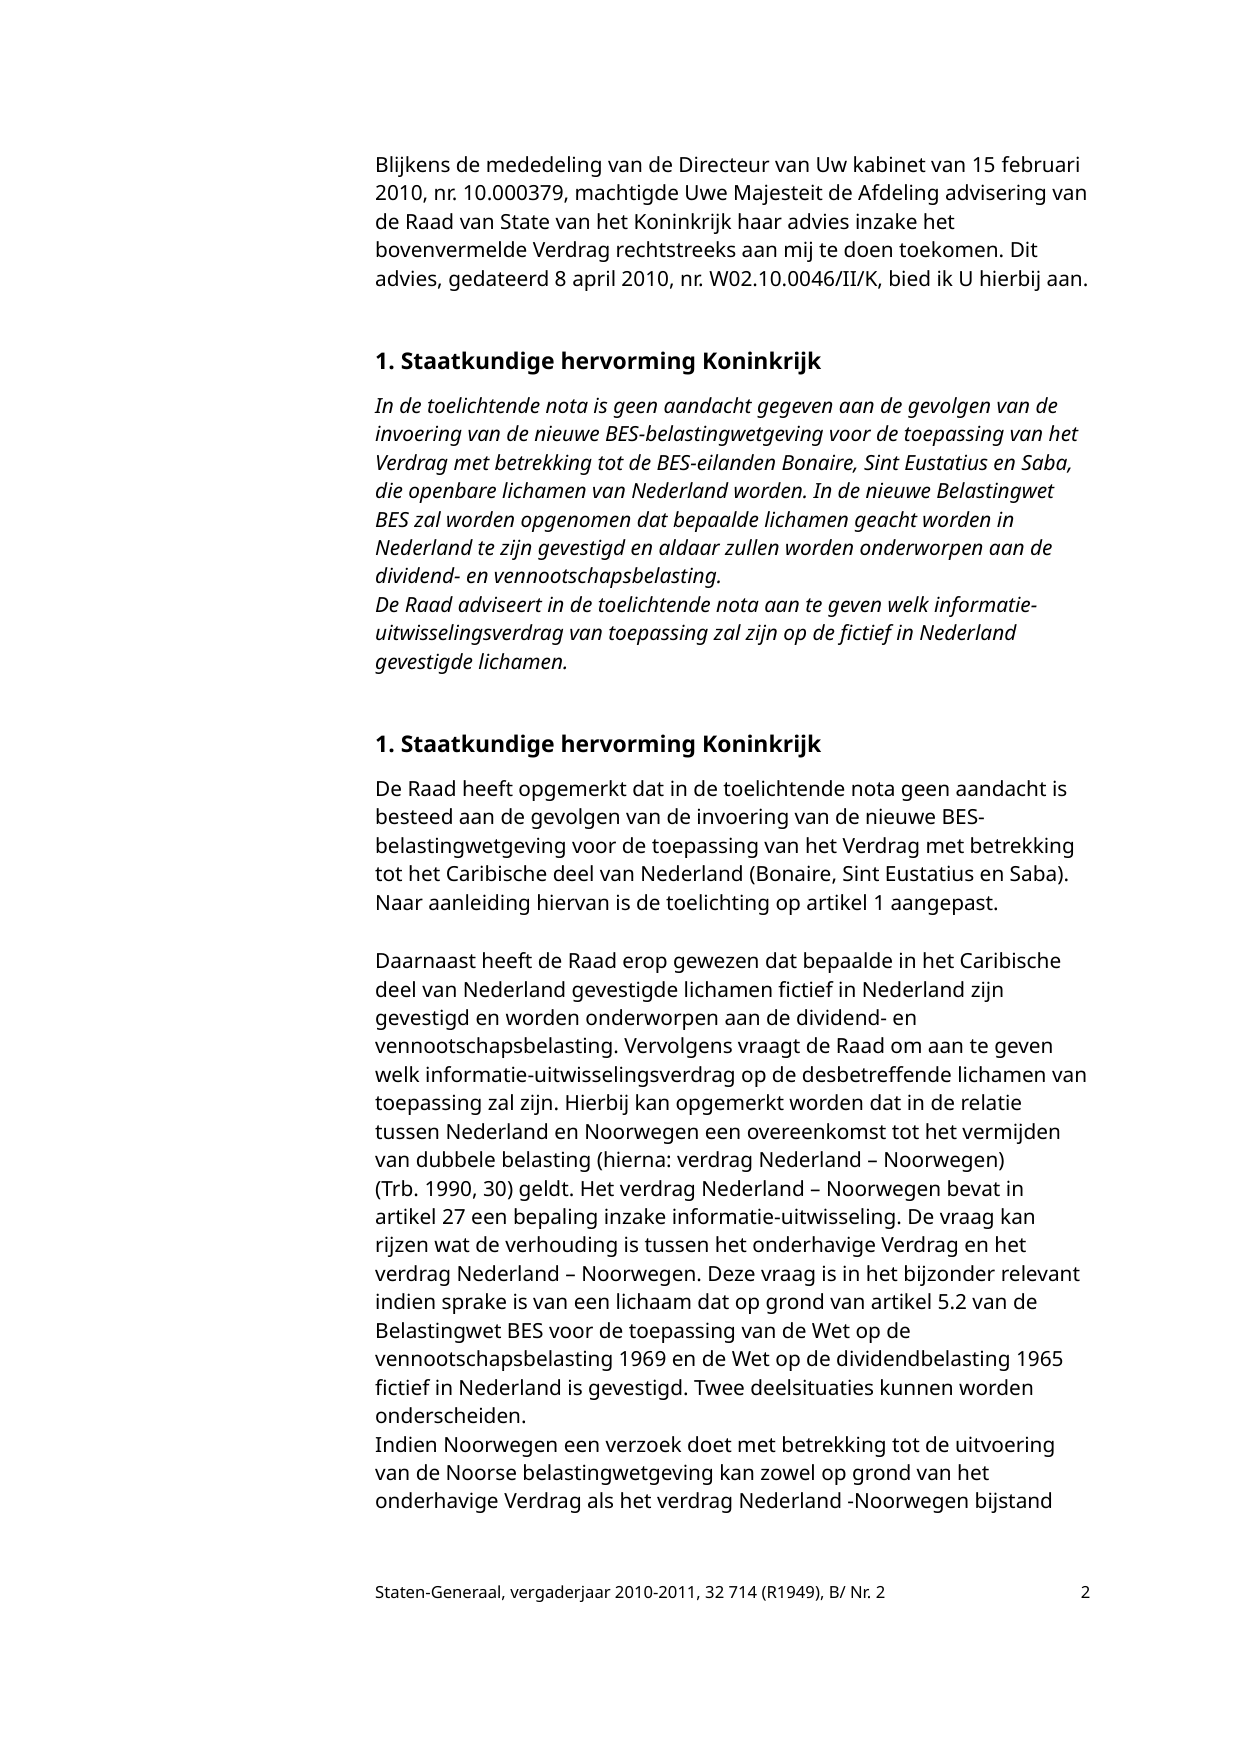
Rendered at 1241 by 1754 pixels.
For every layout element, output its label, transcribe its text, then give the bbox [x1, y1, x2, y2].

text Blijkens de mededeling van de Directeur van Uw kabinet van 15 februari 2010, nr. 10.000379, machtigde Uwe Majesteit de Afdeling advisering van de Raad van State van het Koninkrijk haar advies inzake het bovenvermelde Verdrag rechtstreeks aan mij te doen toekomen. Dit advies, gedateerd 8 april 2010, nr. W02.10.0046/II/K, bied ik U hierbij aan. [375, 150, 1090, 292]
subtitle 1. Staatkundige hervorming Koninkrijk [375, 345, 1090, 376]
text De Raad heeft opgemerkt dat in de toelichtende nota geen aandacht is besteed aan de gevolgen van de invoering van de nieuwe BES-belastingwetgeving voor de toepassing van het Verdrag met betrekking tot het Caribische deel van Nederland (Bonaire, Sint Eustatius en Saba). Naar aanleiding hiervan is de toelichting op artikel 1 aangepast. [375, 774, 1090, 916]
text Daarnaast heeft de Raad erop gewezen dat bepaalde in het Caribische deel van Nederland gevestigde lichamen fictief in Nederland zijn gevestigd en worden onderworpen aan de dividend- en vennootschapsbelasting. Vervolgens vraagt de Raad om aan te geven welk informatie-uitwisselingsverdrag op de desbetreffende lichamen van toepassing zal zijn. Hierbij kan opgemerkt worden dat in de relatie tussen Nederland en Noorwegen een overeenkomst tot het vermijden van dubbele belasting (hierna: verdrag Nederland – Noorwegen) (Trb. 1990, 30) geldt. Het verdrag Nederland – Noorwegen bevat in artikel 27 een bepaling inzake informatie-uitwisseling. De vraag kan rijzen wat de verhouding is tussen het onderhavige Verdrag en het verdrag Nederland – Noorwegen. Deze vraag is in het bijzonder relevant indien sprake is van een lichaam dat op grond van artikel 5.2 van de Belastingwet BES voor de toepassing van de Wet op de vennootschapsbelasting 1969 en de Wet op de dividendbelasting 1965 fictief in Nederland is gevestigd. Twee deelsituaties kunnen worden onderscheiden. [375, 946, 1090, 1430]
text De Raad adviseert in de toelichtende nota aan te geven welk informatie-uitwisselingsverdrag van toepassing zal zijn op de fictief in Nederland gevestigde lichamen. [375, 590, 1090, 675]
text Indien Noorwegen een verzoek doet met betrekking tot de uitvoering van de Noorse belastingwetgeving kan zowel op grond van het onderhavige Verdrag als het verdrag Nederland -Noorwegen bijstand [375, 1430, 1090, 1515]
text In de toelichtende nota is geen aandacht gegeven aan de gevolgen van de invoering van de nieuwe BES-belastingwetgeving voor de toepassing van het Verdrag met betrekking tot de BES-eilanden Bonaire, Sint Eustatius en Saba, die openbare lichamen van Nederland worden. In de nieuwe Belastingwet BES zal worden opgenomen dat bepaalde lichamen geacht worden in Nederland te zijn gevestigd en aldaar zullen worden onderworpen aan de dividend- en vennootschapsbelasting. [375, 391, 1090, 590]
subtitle 1. Staatkundige hervorming Koninkrijk [375, 728, 1090, 759]
